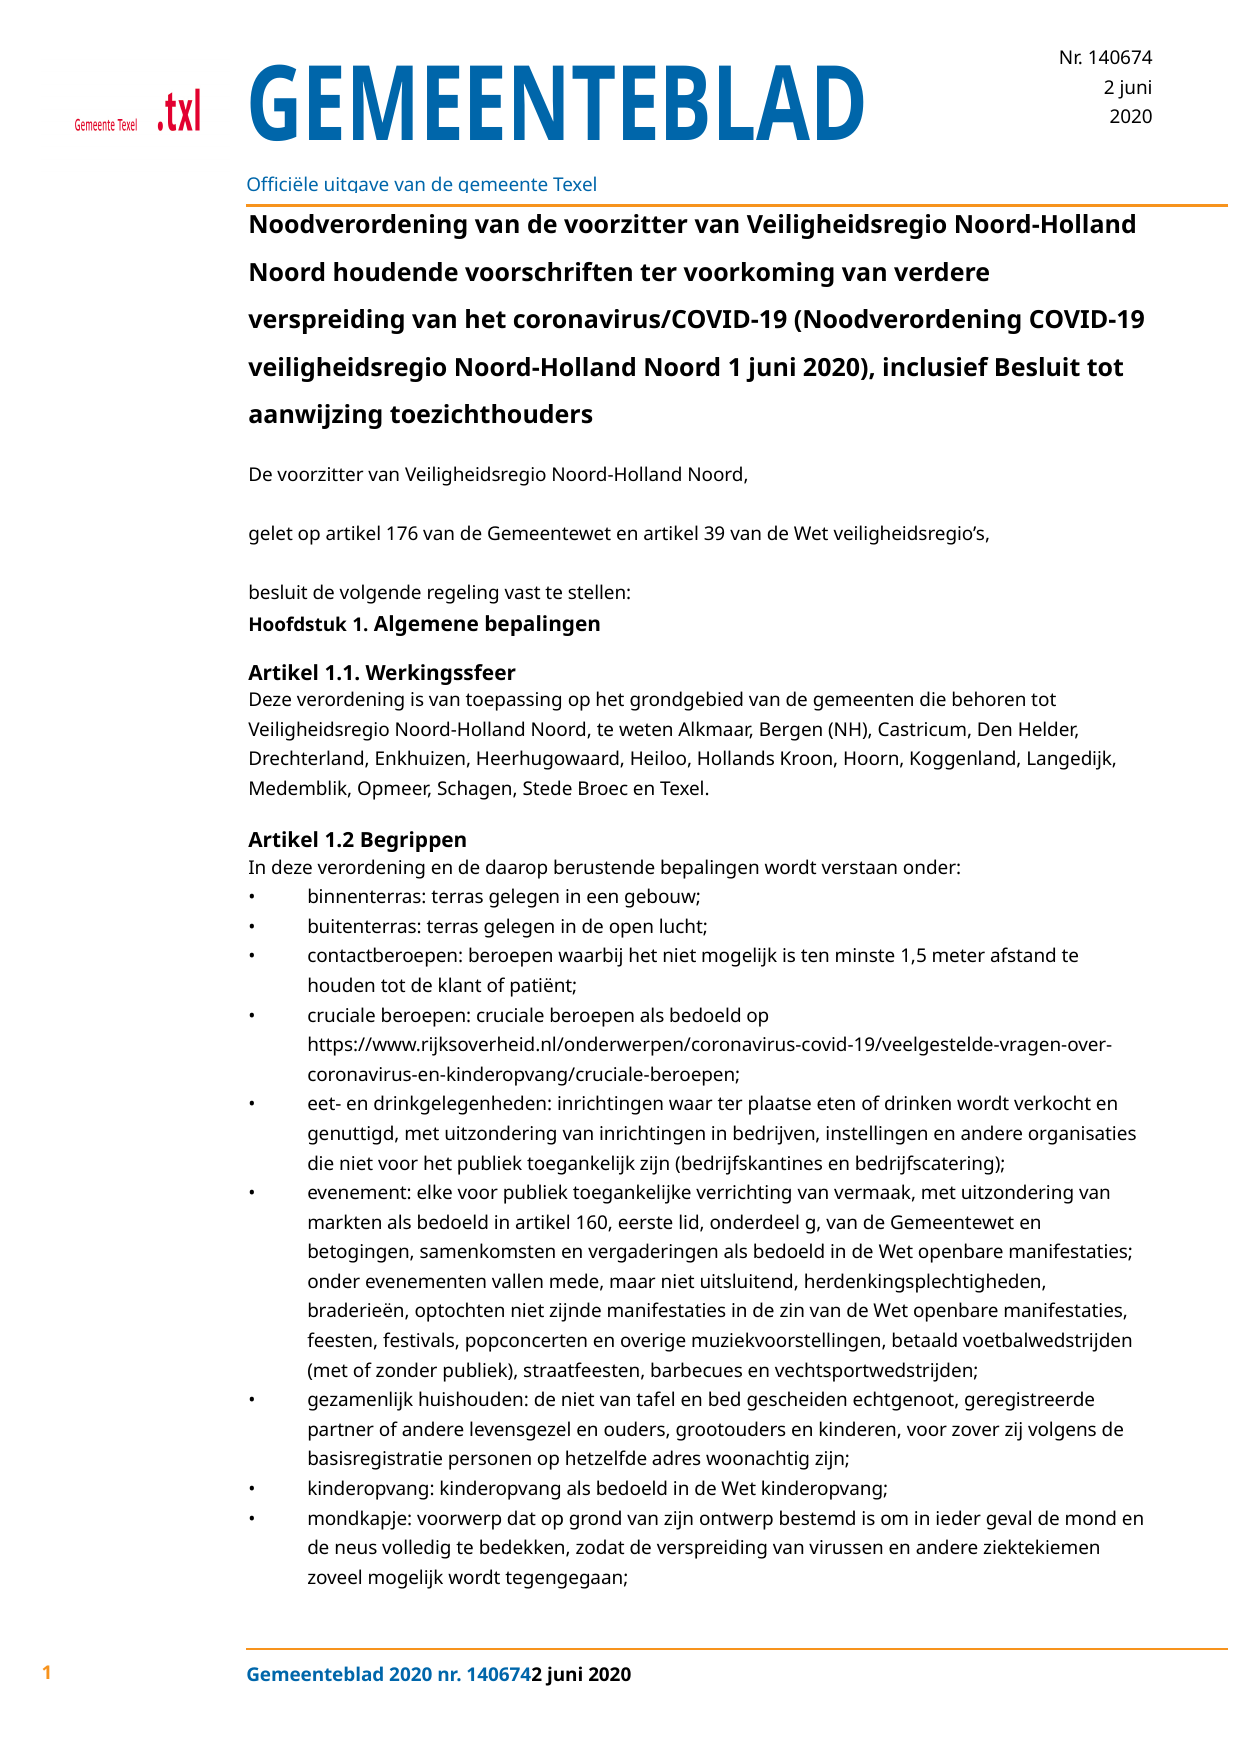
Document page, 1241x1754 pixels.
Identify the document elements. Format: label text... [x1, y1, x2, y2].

text Noodverordening van de voorzitter van Veiligheidsregio Noord-Holland Noord houdende voorschriften ter voorkoming van verdere verspreiding van het coronavirus/COVID-19 (Noodverordening COVID-19 veiligheidsregio Noord-Holland Noord 1 juni 2020), inclusief Besluit tot aanwijzing toezichthouders [248, 207, 1152, 431]
list gezamenlijk huishouden: de niet van tafel en bed gescheiden echtgenoot, geregistreerde partner of andere levensgezel en ouders, grootouders en kinderen, voor zover zij volgens de basisregistratie personen op hetzelfde adres woonachtig zijn; [248, 1386, 1152, 1471]
text besluit de volgende regeling vast te stellen: [248, 579, 1152, 605]
text Artikel 1.1. Werkingssfeer [248, 658, 1152, 686]
list kinderopvang: kinderopvang als bedoeld in de Wet kinderopvang; [248, 1475, 1152, 1501]
list eet- en drinkgelegenheden: inrichtingen waar ter plaatse eten of drinken wordt verkocht en genuttigd, met uitzondering van inrichtingen in bedrijven, instellingen en andere organisaties die niet voor het publiek toegankelijk zijn (bedrijfskantines en bedrijfscatering); [248, 1091, 1152, 1176]
list buitenterras: terras gelegen in de open lucht; [248, 913, 1152, 939]
picture [41, 47, 231, 172]
text gelet op artikel 176 van de Gemeentewet en artikel 39 van de Wet veiligheidsregio’s, [248, 520, 1152, 546]
list contactberoepen: beroepen waarbij het niet mogelijk is ten minste 1,5 meter afstand te houden tot de klant of patiënt; [248, 943, 1152, 998]
text In deze verordening en de daarop berustende bepalingen wordt verstaan onder: [248, 854, 1152, 880]
list binnenterras: terras gelegen in een gebouw; [248, 883, 1152, 909]
text Hoofdstuk 1. Algemene bepalingen [248, 609, 1152, 637]
list cruciale beroepen: cruciale beroepen als bedoeld op https://www.rijksoverheid.nl/onderwerpen/coronavirus-covid-19/veelgestelde-vragen-over-coronavirus-en-kinderopvang/cruciale-beroepen; [248, 1002, 1152, 1087]
text Deze verordening is van toepassing op het grondgebied van de gemeenten die behoren tot Veiligheidsregio Noord-Holland Noord, te weten Alkmaar, Bergen (NH), Castricum, Den Helder, Drechterland, Enkhuizen, Heerhugowaard, Heiloo, Hollands Kroon, Hoorn, Koggenland, Langedijk, Medemblik, Opmeer, Schagen, Stede Broec en Texel. [248, 686, 1152, 801]
list mondkapje: voorwerp dat op grond van zijn ontwerp bestemd is om in ieder geval de mond en de neus volledig te bedekken, zodat de verspreiding van virussen en andere ziektekiemen zoveel mogelijk wordt tegengegaan; [248, 1505, 1152, 1590]
text De voorzitter van Veiligheidsregio Noord-Holland Noord, [248, 461, 1152, 486]
text Artikel 1.2 Begrippen [248, 826, 1152, 854]
list evenement: elke voor publiek toegankelijke verrichting van vermaak, met uitzondering van markten als bedoeld in artikel 160, eerste lid, onderdeel g, van de Gemeentewet en betogingen, samenkomsten en vergaderingen als bedoeld in de Wet openbare manifestaties; onder evenementen vallen mede, maar niet uitsluitend, herdenkingsplechtigheden, braderieën, optochten niet zijnde manifestaties in de zin van de Wet openbare manifestaties, feesten, festivals, popconcerten en overige muziekvoorstellingen, betaald voetbalwedstrijden (met of zonder publiek), straatfeesten, barbecues en vechtsportwedstrijden; [248, 1179, 1152, 1383]
